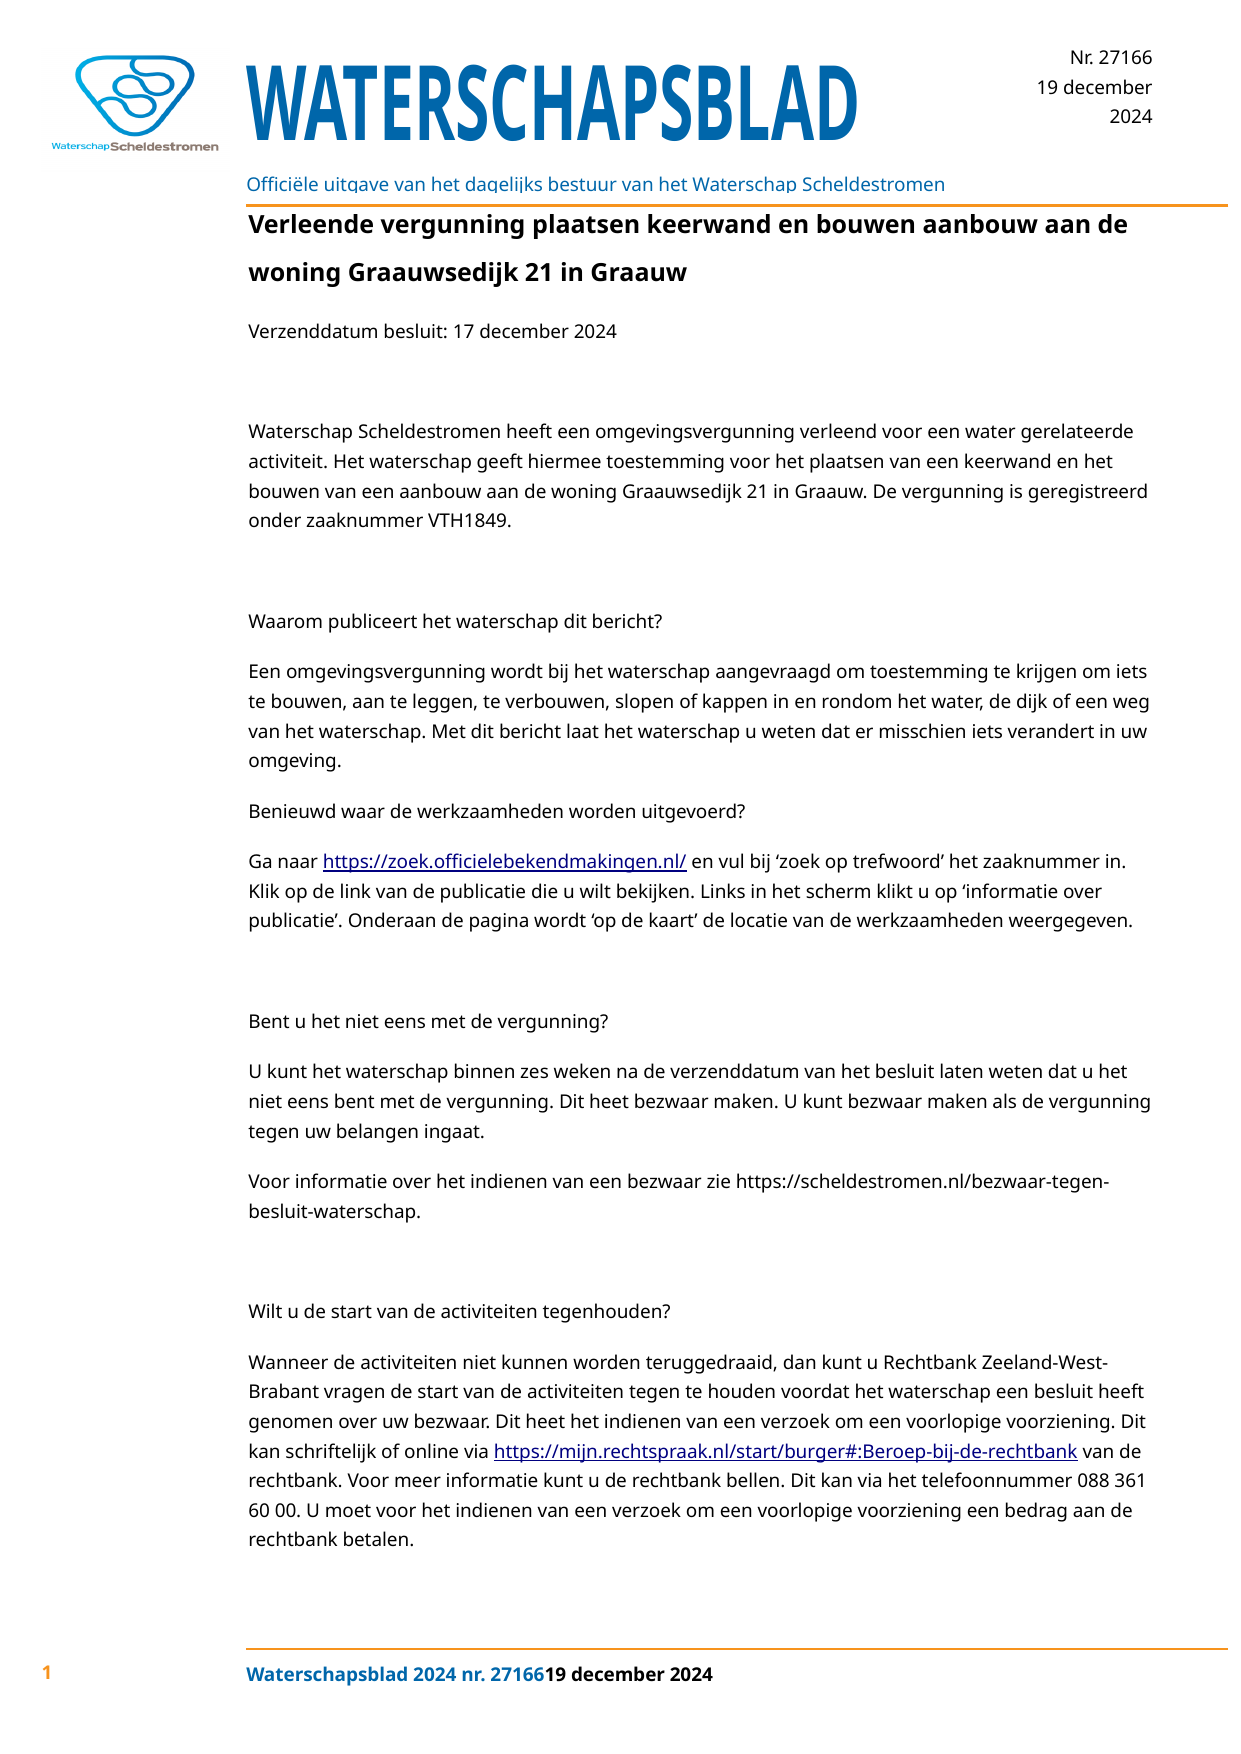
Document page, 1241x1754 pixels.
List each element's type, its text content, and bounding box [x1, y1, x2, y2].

text Ga naar https://zoek.officielebekendmakingen.nl/ en vul bij ‘zoek op trefwoord’ het zaaknummer in. Klik op de link van de publicatie die u wilt bekijken. Links in het scherm klikt u op ‘informatie over publicatie’. Onderaan de pagina wordt ‘op de kaart’ de locatie van de werkzaamheden weergegeven. [248, 848, 1152, 933]
text Een omgevingsvergunning wordt bij het waterschap aangevraagd om toestemming te krijgen om iets te bouwen, aan te leggen, te verbouwen, slopen of kappen in en rondom het water, de dijk of een weg van het waterschap. Met dit bericht laat het waterschap u weten dat er misschien iets verandert in uw omgeving. [248, 659, 1152, 773]
text Wilt u de start van de activiteiten tegenhouden? [248, 1299, 1152, 1324]
picture [41, 47, 231, 172]
text Waterschap Scheldestromen heeft een omgevingsvergunning verleend voor een water gerelateerde activiteit. Het waterschap geeft hiermee toestemming voor het plaatsen van een keerwand en het bouwen van een aanbouw aan de woning Graauwsedijk 21 in Graauw. De vergunning is geregistreerd onder zaaknummer VTH1849. [248, 419, 1152, 533]
text Waarom publiceert het waterschap dit bericht? [248, 608, 1152, 634]
text Benieuwd waar de werkzaamheden worden uitgevoerd? [248, 798, 1152, 824]
text Bent u het niet eens met de vergunning? [248, 1008, 1152, 1034]
text Verzenddatum besluit: 17 december 2024 [248, 318, 1152, 344]
text Wanneer de activiteiten niet kunnen worden teruggedraaid, dan kunt u Rechtbank Zeeland-West-Brabant vragen de start van de activiteiten tegen te houden voordat het waterschap een besluit heeft genomen over uw bezwaar. Dit heet het indienen van een verzoek om een voorlopige voorziening. Dit kan schriftelijk of online via https://mijn.rechtspraak.nl/start/burger#:Beroep-bij-de-rechtbank van de rechtbank. Voor meer informatie kunt u de rechtbank bellen. Dit kan via het telefoonnummer 088 361 60 00. U moet voor het indienen van een verzoek om een voorlopige voorziening een bedrag aan de rechtbank betalen. [248, 1349, 1152, 1552]
text U kunt het waterschap binnen zes weken na de verzenddatum van het besluit laten weten dat u het niet eens bent met de vergunning. Dit heet bezwaar maken. U kunt bezwaar maken als de vergunning tegen uw belangen ingaat. [248, 1059, 1152, 1144]
text Voor informatie over het indienen van een bezwaar zie https://scheldestromen.nl/bezwaar-tegen-besluit-waterschap. [248, 1168, 1152, 1224]
text Verleende vergunning plaatsen keerwand en bouwen aanbouw aan de woning Graauwsedijk 21 in Graauw [248, 207, 1152, 288]
